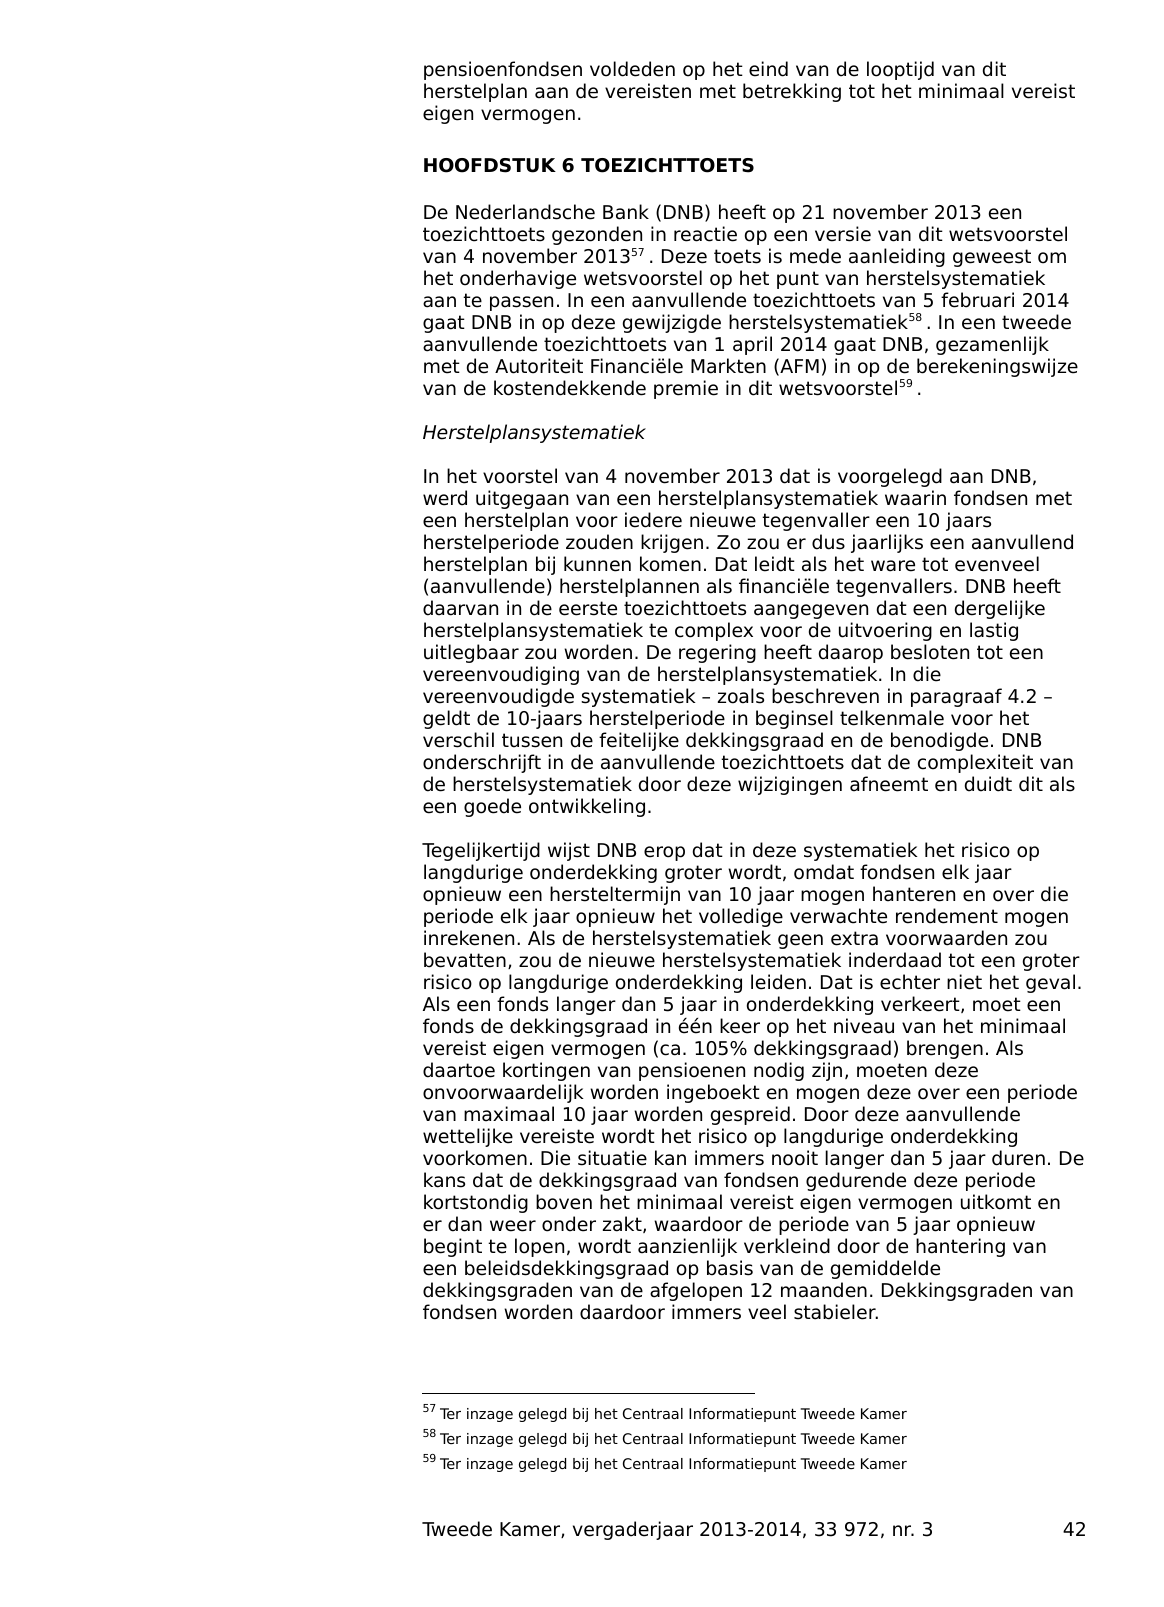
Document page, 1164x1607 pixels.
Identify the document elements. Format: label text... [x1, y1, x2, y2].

text In het voorstel van 4 november 2013 dat is voorgelegd aan DNB, werd uitgegaan van een herstelplansystematiek waarin fondsen met een herstelplan voor iedere nieuwe tegenvaller een 10 jaars herstelperiode zouden krijgen. Zo zou er dus jaarlijks een aanvullend herstelplan bij kunnen komen. Dat leidt als het ware tot evenveel (aanvullende) herstelplannen als financiële tegenvallers. DNB heeft daarvan in de eerste toezichttoets aangegeven dat een dergelijke herstelplansystematiek te complex voor de uitvoering en lastig uitlegbaar zou worden. De regering heeft daarop besloten tot een vereenvoudiging van de herstelplansystematiek. In die vereenvoudigde systematiek – zoals beschreven in paragraaf 4.2 – geldt de 10-jaars herstelperiode in beginsel telkenmale voor het verschil tussen de feitelijke dekkingsgraad en de benodigde. DNB onderschrijft in de aanvullende toezichttoets dat de complexiteit van de herstelsystematiek door deze wijzigingen afneemt en duidt dit als een goede ontwikkeling. [422, 466, 1087, 818]
text Tegelijkertijd wijst DNB erop dat in deze systematiek het risico op langdurige onderdekking groter wordt, omdat fondsen elk jaar opnieuw een hersteltermijn van 10 jaar mogen hanteren en over die periode elk jaar opnieuw het volledige verwachte rendement mogen inrekenen. Als de herstelsystematiek geen extra voorwaarden zou bevatten, zou de nieuwe herstelsystematiek inderdaad tot een groter risico op langdurige onderdekking leiden. Dat is echter niet het geval. Als een fonds langer dan 5 jaar in onderdekking verkeert, moet een fonds de dekkingsgraad in één keer op het niveau van het minimaal vereist eigen vermogen (ca. 105% dekkingsgraad) brengen. Als daartoe kortingen van pensioenen nodig zijn, moeten deze onvoorwaardelijk worden ingeboekt en mogen deze over een periode van maximaal 10 jaar worden gespreid. Door deze aanvullende wettelijke vereiste wordt het risico op langdurige onderdekking voorkomen. Die situatie kan immers nooit langer dan 5 jaar duren. De kans dat de dekkingsgraad van fondsen gedurende deze periode kortstondig boven het minimaal vereist eigen vermogen uitkomt en er dan weer onder zakt, waardoor de periode van 5 jaar opnieuw begint te lopen, wordt aanzienlijk verkleind door de hantering van een beleidsdekkingsgraad op basis van de gemiddelde dekkingsgraden van de afgelopen 12 maanden. Dekkingsgraden van fondsen worden daardoor immers veel stabieler. [422, 840, 1087, 1323]
text Ter inzage gelegd bij het Centraal Informatiepunt Tweede Kamer [422, 1427, 1087, 1449]
subtitle Herstelplansystematiek [422, 422, 1087, 444]
text De Nederlandsche Bank (DNB) heeft op 21 november 2013 een toezichttoets gezonden in reactie op een versie van dit wetsvoorstel van 4 november 2013. Deze toets is mede aanleiding geweest om het onderhavige wetsvoorstel op het punt van herstelsystematiek aan te passen. In een aanvullende toezichttoets van 5 februari 2014 gaat DNB in op deze gewijzigde herstelsystematiek. In een tweede aanvullende toezichttoets van 1 april 2014 gaat DNB, gezamenlijk met de Autoriteit Financiële Markten (AFM) in op de berekeningswijze van de kostendekkende premie in dit wetsvoorstel. [422, 202, 1087, 400]
subtitle HOOFDSTUK 6 TOEZICHTTOETS [422, 155, 1087, 177]
text Ter inzage gelegd bij het Centraal Informatiepunt Tweede Kamer [422, 1452, 1087, 1474]
text pensioenfondsen voldeden op het eind van de looptijd van dit herstelplan aan de vereisten met betrekking tot het minimaal vereist eigen vermogen. [422, 59, 1087, 125]
text Ter inzage gelegd bij het Centraal Informatiepunt Tweede Kamer [422, 1402, 1087, 1424]
